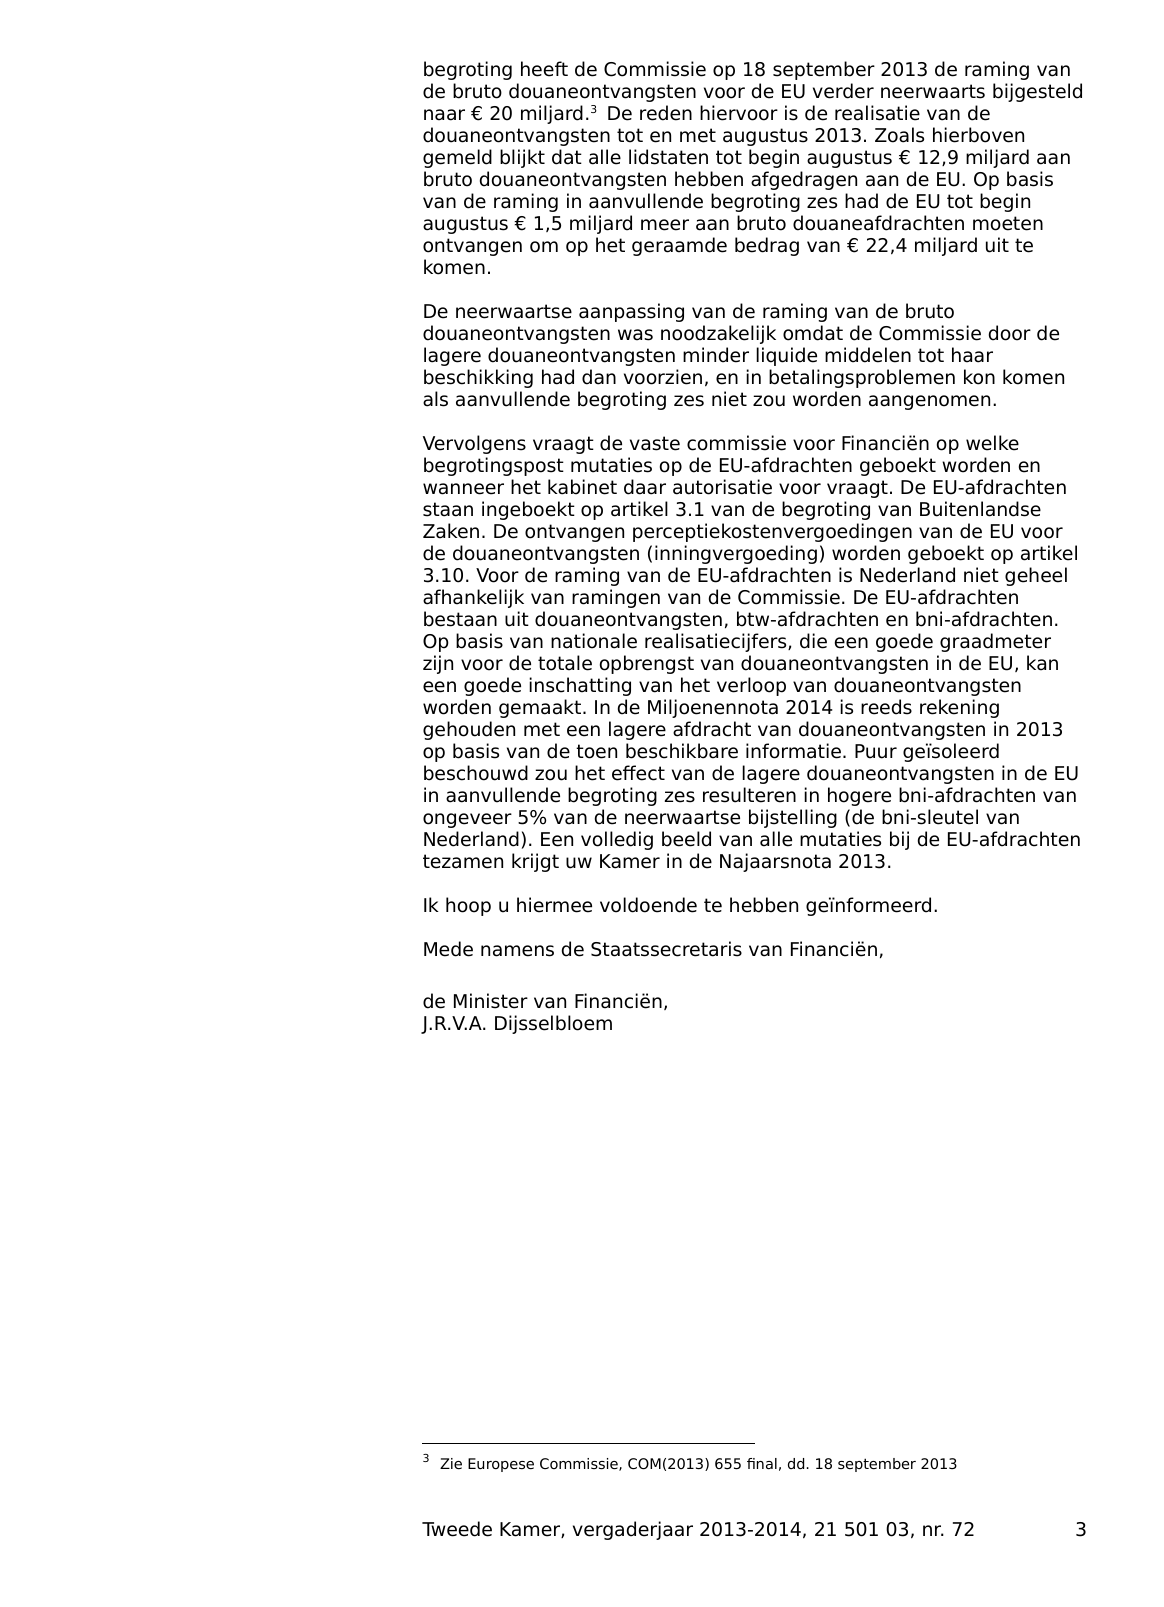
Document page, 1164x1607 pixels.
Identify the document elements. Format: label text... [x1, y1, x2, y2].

text de Minister van Financiën, J.R.V.A. Dijsselbloem [422, 991, 1087, 1035]
text De neerwaartse aanpassing van de raming van de bruto douaneontvangsten was noodzakelijk omdat de Commissie door de lagere douaneontvangsten minder liquide middelen tot haar beschikking had dan voorzien, en in betalingsproblemen kon komen als aanvullende begroting zes niet zou worden aangenomen. [422, 301, 1087, 411]
text Mede namens de Staatssecretaris van Financiën, [422, 939, 1087, 961]
text begroting heeft de Commissie op 18 september 2013 de raming van de bruto douaneontvangsten voor de EU verder neerwaarts bijgesteld naar € 20 miljard. De reden hiervoor is de realisatie van de douaneontvangsten tot en met augustus 2013. Zoals hierboven gemeld blijkt dat alle lidstaten tot begin augustus € 12,9 miljard aan bruto douaneontvangsten hebben afgedragen aan de EU. Op basis van de raming in aanvullende begroting zes had de EU tot begin augustus € 1,5 miljard meer aan bruto douaneafdrachten moeten ontvangen om op het geraamde bedrag van € 22,4 miljard uit te komen. [422, 59, 1087, 279]
text Ik hoop u hiermee voldoende te hebben geïnformeerd. [422, 895, 1087, 917]
text Vervolgens vraagt de vaste commissie voor Financiën op welke begrotingspost mutaties op de EU-afdrachten geboekt worden en wanneer het kabinet daar autorisatie voor vraagt. De EU-afdrachten staan ingeboekt op artikel 3.1 van de begroting van Buitenlandse Zaken. De ontvangen perceptiekostenvergoedingen van de EU voor de douaneontvangsten (inningvergoeding) worden geboekt op artikel 3.10. Voor de raming van de EU-afdrachten is Nederland niet geheel afhankelijk van ramingen van de Commissie. De EU-afdrachten bestaan uit douaneontvangsten, btw-afdrachten en bni-afdrachten. Op basis van nationale realisatiecijfers, die een goede graadmeter zijn voor de totale opbrengst van douaneontvangsten in de EU, kan een goede inschatting van het verloop van douaneontvangsten worden gemaakt. In de Miljoenennota 2014 is reeds rekening gehouden met een lagere afdracht van douaneontvangsten in 2013 op basis van de toen beschikbare informatie. Puur geïsoleerd beschouwd zou het effect van de lagere douaneontvangsten in de EU in aanvullende begroting zes resulteren in hogere bni-afdrachten van ongeveer 5% van de neerwaartse bijstelling (de bni-sleutel van Nederland). Een volledig beeld van alle mutaties bij de EU-afdrachten tezamen krijgt uw Kamer in de Najaarsnota 2013. [422, 433, 1087, 873]
text Zie Europese Commissie, COM(2013) 655 final, dd. 18 september 2013 [422, 1452, 1087, 1474]
